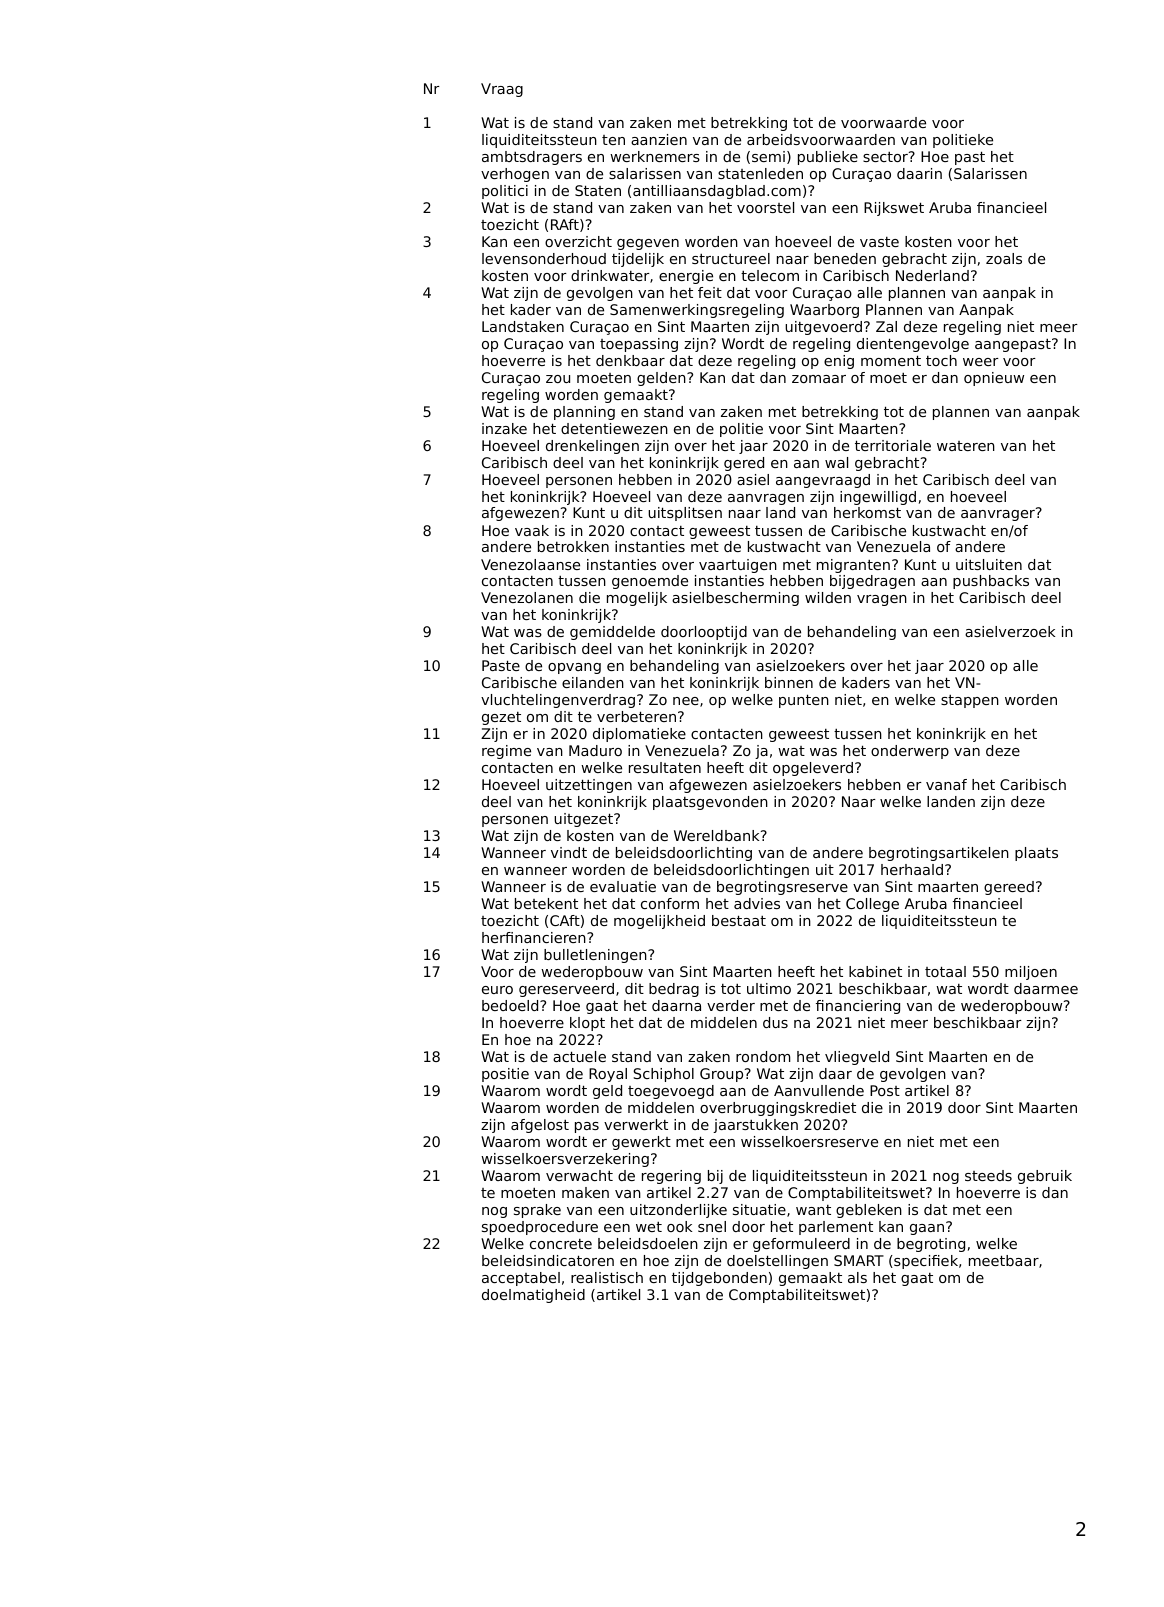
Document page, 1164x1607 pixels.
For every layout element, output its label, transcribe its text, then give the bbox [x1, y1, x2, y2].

table_cell 6 [422, 438, 475, 471]
table_cell 11 [422, 726, 475, 777]
table_cell Wat is de stand van zaken van het voorstel van een Rijkswet Aruba financieel toezicht (RAft)? [475, 200, 1087, 234]
table_cell Wat is de actuele stand van zaken rondom het vliegveld Sint Maarten en de positie van de Royal Schiphol Group? Wat zijn daar de gevolgen van? [475, 1049, 1087, 1083]
table_cell Wanneer is de evaluatie van de begrotingsreserve van Sint maarten gereed? Wat betekent het dat conform het advies van het College Aruba financieel toezicht (CAft) de mogelijkheid bestaat om in 2022 de liquiditeitssteun te herfinancieren? [475, 879, 1087, 947]
table_cell Wat zijn de gevolgen van het feit dat voor Curaçao alle plannen van aanpak in het kader van de Samenwerkingsregeling Waarborg Plannen van Aanpak Landstaken Curaçao en Sint Maarten zijn uitgevoerd? Zal deze regeling niet meer op Curaçao van toepassing zijn? Wordt de regeling dientengevolge aangepast? In hoeverre is het denkbaar dat deze regeling op enig moment toch weer voor Curaçao zou moeten gelden? Kan dat dan zomaar of moet er dan opnieuw een regeling worden gemaakt? [475, 285, 1087, 403]
table_cell 19 [422, 1083, 475, 1134]
table_cell 3 [422, 234, 475, 285]
table_cell 1 [422, 115, 475, 200]
table_cell 21 [422, 1168, 475, 1236]
table_cell Wat zijn de kosten van de Wereldbank? [475, 828, 1087, 845]
table_cell Wat is de planning en stand van zaken met betrekking tot de plannen van aanpak inzake het detentiewezen en de politie voor Sint Maarten? [475, 404, 1087, 437]
table_cell 16 [422, 947, 475, 964]
table_cell Waarom verwacht de regering bij de liquiditeitssteun in 2021 nog steeds gebruik te moeten maken van artikel 2.27 van de Comptabiliteitswet? In hoeverre is dan nog sprake van een uitzonderlijke situatie, want gebleken is dat met een spoedprocedure een wet ook snel door het parlement kan gaan? [475, 1168, 1087, 1236]
table_header Vraag [475, 81, 1087, 98]
table_cell Voor de wederopbouw van Sint Maarten heeft het kabinet in totaal 550 miljoen euro gereserveerd, dit bedrag is tot ultimo 2021 beschikbaar, wat wordt daarmee bedoeld? Hoe gaat het daarna verder met de financiering van de wederopbouw? In hoeverre klopt het dat de middelen dus na 2021 niet meer beschikbaar zijn? En hoe na 2022? [475, 964, 1087, 1049]
table_cell [422, 98, 475, 115]
table_cell Welke concrete beleidsdoelen zijn er geformuleerd in de begroting, welke beleidsindicatoren en hoe zijn de doelstellingen SMART (specifiek, meetbaar, acceptabel, realistisch en tijdgebonden) gemaakt als het gaat om de doelmatigheid (artikel 3.1 van de Comptabiliteitswet)? [475, 1236, 1087, 1303]
table_cell 18 [422, 1049, 475, 1083]
table_cell Paste de opvang en behandeling van asielzoekers over het jaar 2020 op alle Caribische eilanden van het koninkrijk binnen de kaders van het VN-vluchtelingenverdrag? Zo nee, op welke punten niet, en welke stappen worden gezet om dit te verbeteren? [475, 658, 1087, 726]
table_cell Hoeveel personen hebben in 2020 asiel aangevraagd in het Caribisch deel van het koninkrijk? Hoeveel van deze aanvragen zijn ingewilligd, en hoeveel afgewezen? Kunt u dit uitsplitsen naar land van herkomst van de aanvrager? [475, 471, 1087, 522]
table_cell Kan een overzicht gegeven worden van hoeveel de vaste kosten voor het levensonderhoud tijdelijk en structureel naar beneden gebracht zijn, zoals de kosten voor drinkwater, energie en telecom in Caribisch Nederland? [475, 234, 1087, 285]
table_cell Hoe vaak is in 2020 contact geweest tussen de Caribische kustwacht en/of andere betrokken instanties met de kustwacht van Venezuela of andere Venezolaanse instanties over vaartuigen met migranten? Kunt u uitsluiten dat contacten tussen genoemde instanties hebben bijgedragen aan pushbacks van Venezolanen die mogelijk asielbescherming wilden vragen in het Caribisch deel van het koninkrijk? [475, 523, 1087, 624]
table_cell Waarom wordt er gewerkt met een wisselkoersreserve en niet met een wisselkoersverzekering? [475, 1134, 1087, 1168]
table_cell 15 [422, 879, 475, 947]
table_cell Wat is de stand van zaken met betrekking tot de voorwaarde voor liquiditeitssteun ten aanzien van de arbeidsvoorwaarden van politieke ambtsdragers en werknemers in de (semi) publieke sector? Hoe past het verhogen van de salarissen van statenleden op Curaçao daarin (Salarissen politici in de Staten (antilliaansdagblad.com)? [475, 115, 1087, 200]
table_cell 9 [422, 624, 475, 658]
table_cell 13 [422, 828, 475, 845]
table_cell Wat was de gemiddelde doorlooptijd van de behandeling van een asielverzoek in het Caribisch deel van het koninkrijk in 2020? [475, 624, 1087, 658]
table_cell 8 [422, 523, 475, 624]
table_cell Hoeveel uitzettingen van afgewezen asielzoekers hebben er vanaf het Caribisch deel van het koninkrijk plaatsgevonden in 2020? Naar welke landen zijn deze personen uitgezet? [475, 777, 1087, 828]
table_cell 4 [422, 285, 475, 403]
table_cell 14 [422, 845, 475, 879]
table_cell Wat zijn bulletleningen? [475, 947, 1087, 964]
table_cell [475, 98, 1087, 115]
table_header Nr [422, 81, 475, 98]
table_cell Hoeveel drenkelingen zijn over het jaar 2020 in de territoriale wateren van het Caribisch deel van het koninkrijk gered en aan wal gebracht? [475, 438, 1087, 471]
table_cell 5 [422, 404, 475, 437]
table_cell Waarom wordt geld toegevoegd aan de Aanvullende Post artikel 8? Waarom worden de middelen overbruggingskrediet die in 2019 door Sint Maarten zijn afgelost pas verwerkt in de jaarstukken 2020? [475, 1083, 1087, 1134]
table_cell 20 [422, 1134, 475, 1168]
table_cell 12 [422, 777, 475, 828]
table_cell Zijn er in 2020 diplomatieke contacten geweest tussen het koninkrijk en het regime van Maduro in Venezuela? Zo ja, wat was het onderwerp van deze contacten en welke resultaten heeft dit opgeleverd? [475, 726, 1087, 777]
table_cell Wanneer vindt de beleidsdoorlichting van de andere begrotingsartikelen plaats en wanneer worden de beleidsdoorlichtingen uit 2017 herhaald? [475, 845, 1087, 879]
table_cell 10 [422, 658, 475, 726]
table_cell 17 [422, 964, 475, 1049]
table_cell 7 [422, 471, 475, 522]
table_cell 22 [422, 1236, 475, 1303]
table_cell 2 [422, 200, 475, 234]
